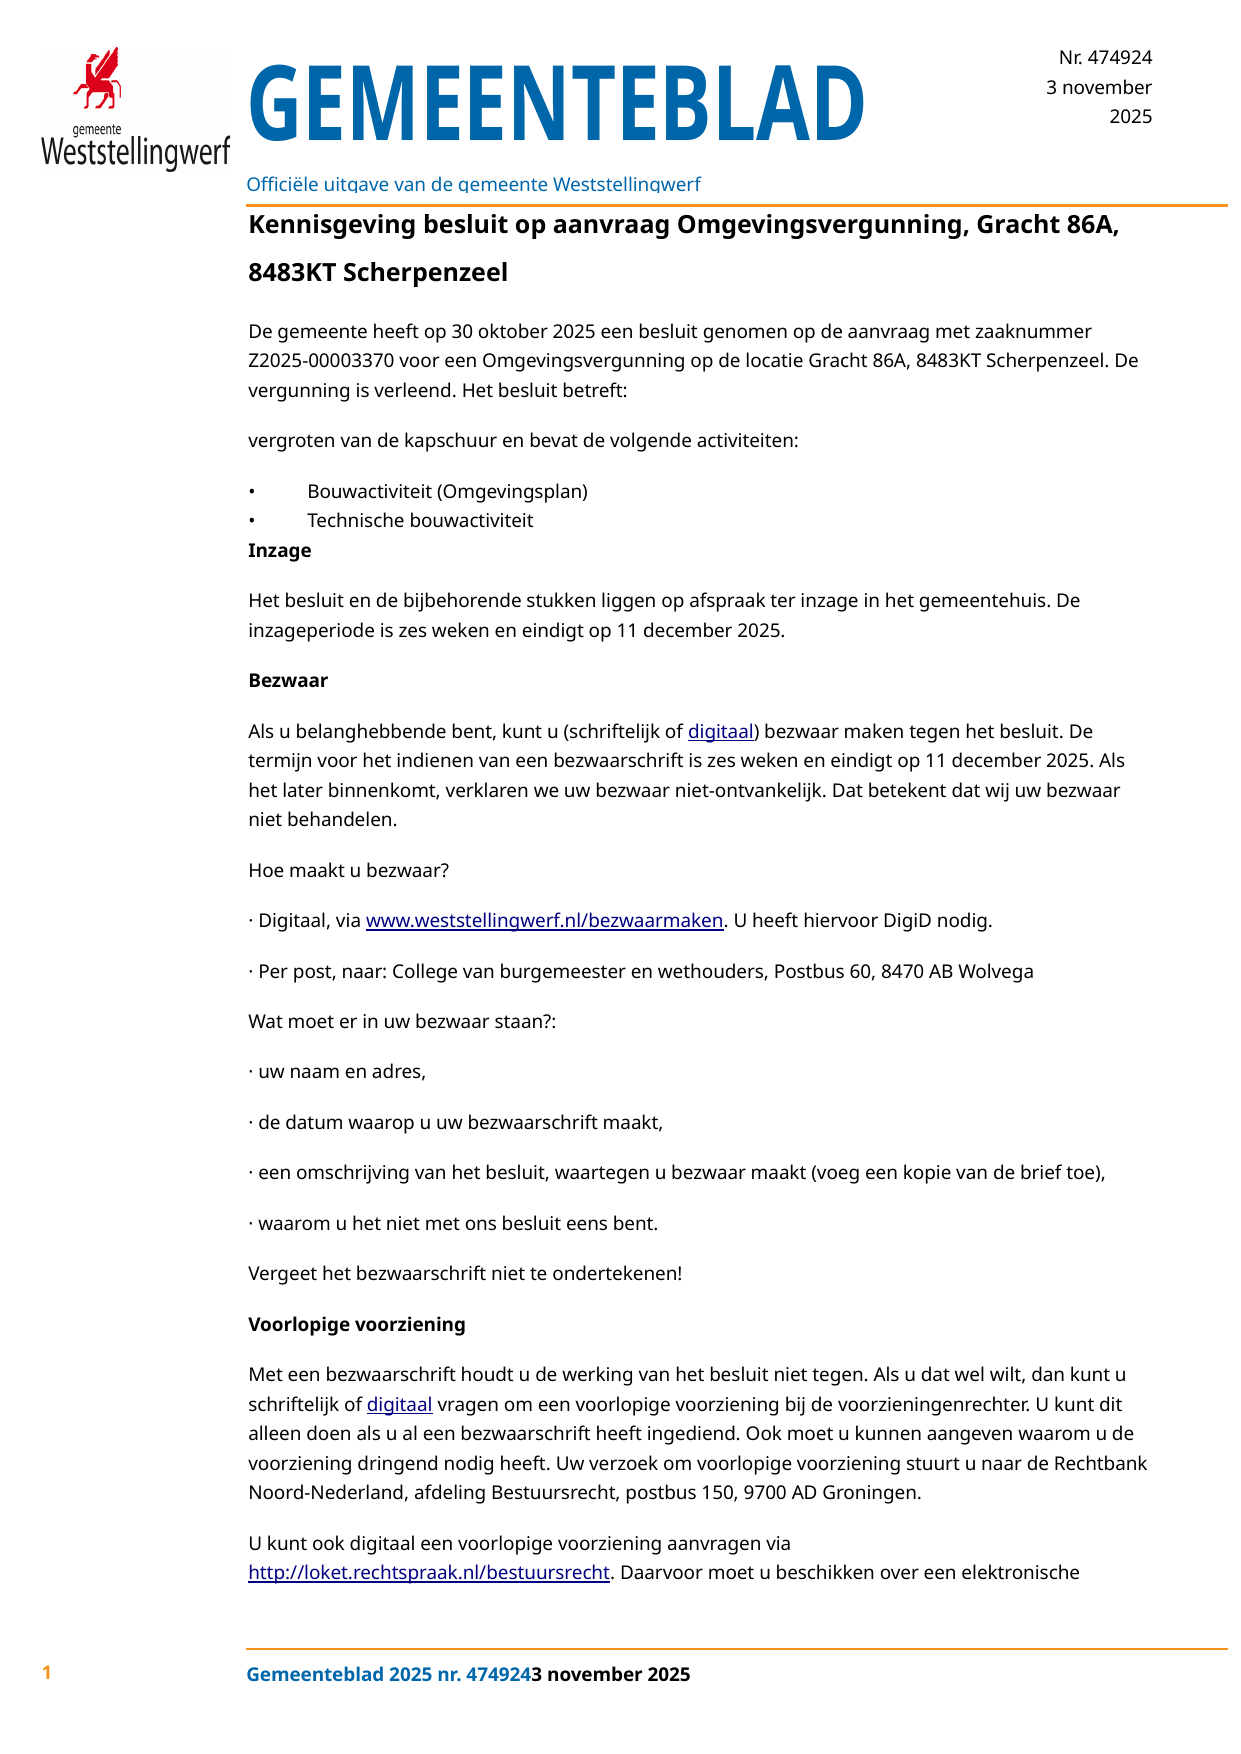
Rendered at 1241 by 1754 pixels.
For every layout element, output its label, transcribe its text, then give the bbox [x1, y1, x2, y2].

text · een omschrijving van het besluit, waartegen u bezwaar maakt (voeg een kopie van de brief toe), [248, 1159, 1152, 1185]
text Voorlopige voorziening [248, 1311, 1152, 1337]
text · Digitaal, via www.weststellingwerf.nl/bezwaarmaken. U heeft hiervoor DigiD nodig. [248, 907, 1152, 933]
text Met een bezwaarschrift houdt u de werking van het besluit niet tegen. Als u dat wel wilt, dan kunt u schriftelijk of digitaal vragen om een voorlopige voorziening bij de voorzieningenrechter. U kunt dit alleen doen als u al een bezwaarschrift heeft ingediend. Ook moet u kunnen aangeven waarom u de voorziening dringend nodig heeft. Uw verzoek om voorlopige voorziening stuurt u naar de Rechtbank Noord-Nederland, afdeling Bestuursrecht, postbus 150, 9700 AD Groningen. [248, 1361, 1152, 1505]
text U kunt ook digitaal een voorlopige voorziening aanvragen via http://loket.rechtspraak.nl/bestuursrecht. Daarvoor moet u beschikken over een elektronische [248, 1530, 1152, 1585]
text Hoe maakt u bezwaar? [248, 857, 1152, 883]
text Inzage [248, 537, 1152, 563]
text Vergeet het bezwaarschrift niet te ondertekenen! [248, 1260, 1152, 1286]
text · waarom u het niet met ons besluit eens bent. [248, 1210, 1152, 1236]
text Bezwaar [248, 667, 1152, 693]
picture [41, 47, 231, 172]
text Wat moet er in uw bezwaar staan?: [248, 1008, 1152, 1034]
text · Per post, naar: College van burgemeester en wethouders, Postbus 60, 8470 AB Wolvega [248, 958, 1152, 984]
text Als u belanghebbende bent, kunt u (schriftelijk of digitaal) bezwaar maken tegen het besluit. De termijn voor het indienen van een bezwaarschrift is zes weken en eindigt op 11 december 2025. Als het later binnenkomt, verklaren we uw bezwaar niet-ontvankelijk. Dat betekent dat wij uw bezwaar niet behandelen. [248, 718, 1152, 832]
text · uw naam en adres, [248, 1059, 1152, 1084]
text vergroten van de kapschuur en bevat de volgende activiteiten: [248, 427, 1152, 453]
text Het besluit en de bijbehorende stukken liggen op afspraak ter inzage in het gemeentehuis. De inzageperiode is zes weken en eindigt op 11 december 2025. [248, 587, 1152, 643]
text De gemeente heeft op 30 oktober 2025 een besluit genomen op de aanvraag met zaaknummer Z2025-00003370 voor een Omgevingsvergunning op de locatie Gracht 86A, 8483KT Scherpenzeel. De vergunning is verleend. Het besluit betreft: [248, 318, 1152, 403]
text · de datum waarop u uw bezwaarschrift maakt, [248, 1109, 1152, 1135]
list Technische bouwactiviteit [248, 507, 1152, 533]
list Bouwactiviteit (Omgevingsplan) [248, 478, 1152, 504]
text Kennisgeving besluit op aanvraag Omgevingsvergunning, Gracht 86A, 8483KT Scherpenzeel [248, 207, 1152, 288]
